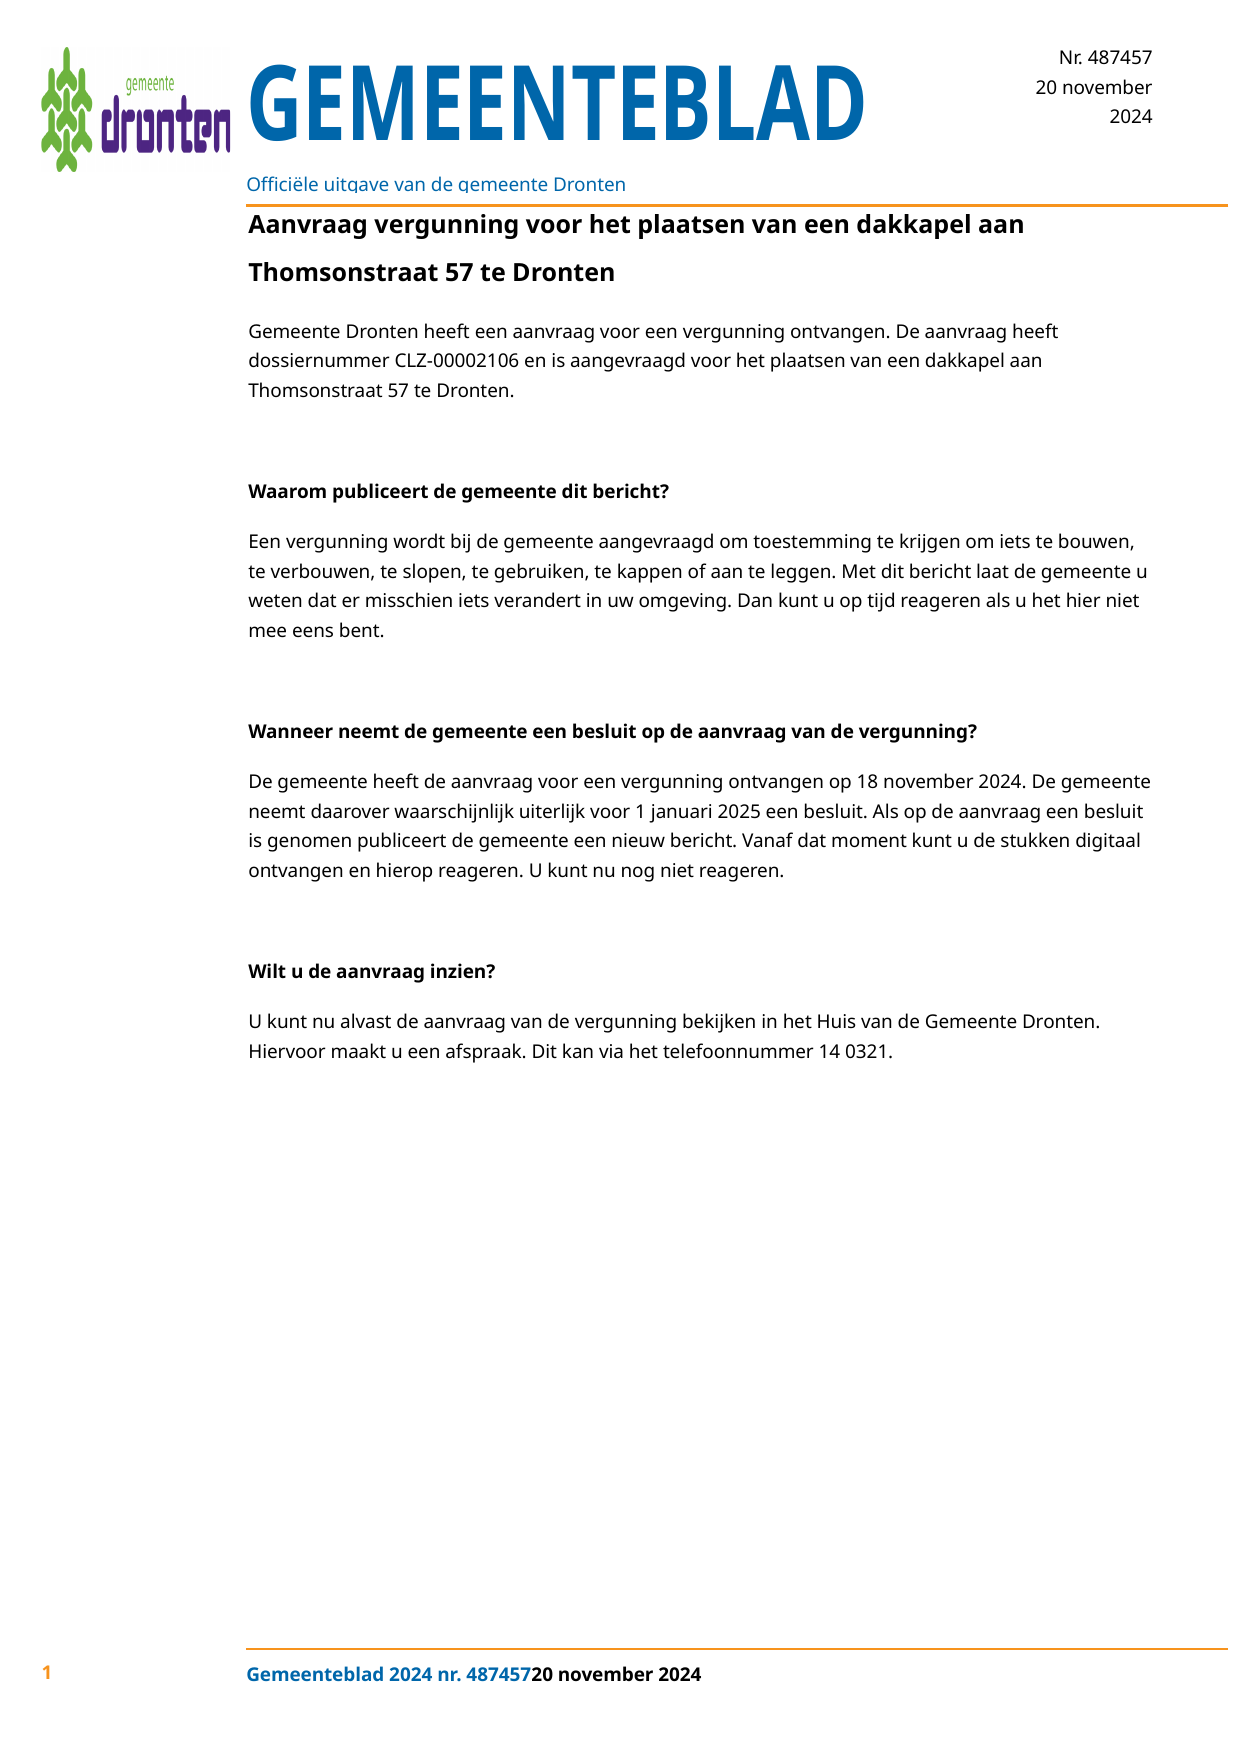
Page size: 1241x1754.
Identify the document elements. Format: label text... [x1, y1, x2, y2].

text De gemeente heeft de aanvraag voor een vergunning ontvangen op 18 november 2024. De gemeente neemt daarover waarschijnlijk uiterlijk voor 1 januari 2025 een besluit. Als op de aanvraag een besluit is genomen publiceert de gemeente een nieuw bericht. Vanaf dat moment kunt u de stukken digitaal ontvangen en hierop reageren. U kunt nu nog niet reageren. [248, 768, 1152, 883]
text Wanneer neemt de gemeente een besluit op de aanvraag van de vergunning? [248, 718, 1152, 744]
picture [41, 47, 231, 172]
text Waarom publiceert de gemeente dit bericht? [248, 478, 1152, 504]
text Wilt u de aanvraag inzien? [248, 958, 1152, 984]
text U kunt nu alvast de aanvraag van de vergunning bekijken in het Huis van de Gemeente Dronten. Hiervoor maakt u een afspraak. Dit kan via het telefoonnummer 14 0321. [248, 1008, 1152, 1064]
text Gemeente Dronten heeft een aanvraag voor een vergunning ontvangen. De aanvraag heeft dossiernummer CLZ-00002106 en is aangevraagd voor het plaatsen van een dakkapel aan Thomsonstraat 57 te Dronten. [248, 318, 1152, 403]
text Aanvraag vergunning voor het plaatsen van een dakkapel aan Thomsonstraat 57 te Dronten [248, 207, 1152, 288]
text Een vergunning wordt bij de gemeente aangevraagd om toestemming te krijgen om iets te bouwen, te verbouwen, te slopen, te gebruiken, te kappen of aan te leggen. Met dit bericht laat de gemeente u weten dat er misschien iets verandert in uw omgeving. Dan kunt u op tijd reageren als u het hier niet mee eens bent. [248, 528, 1152, 643]
